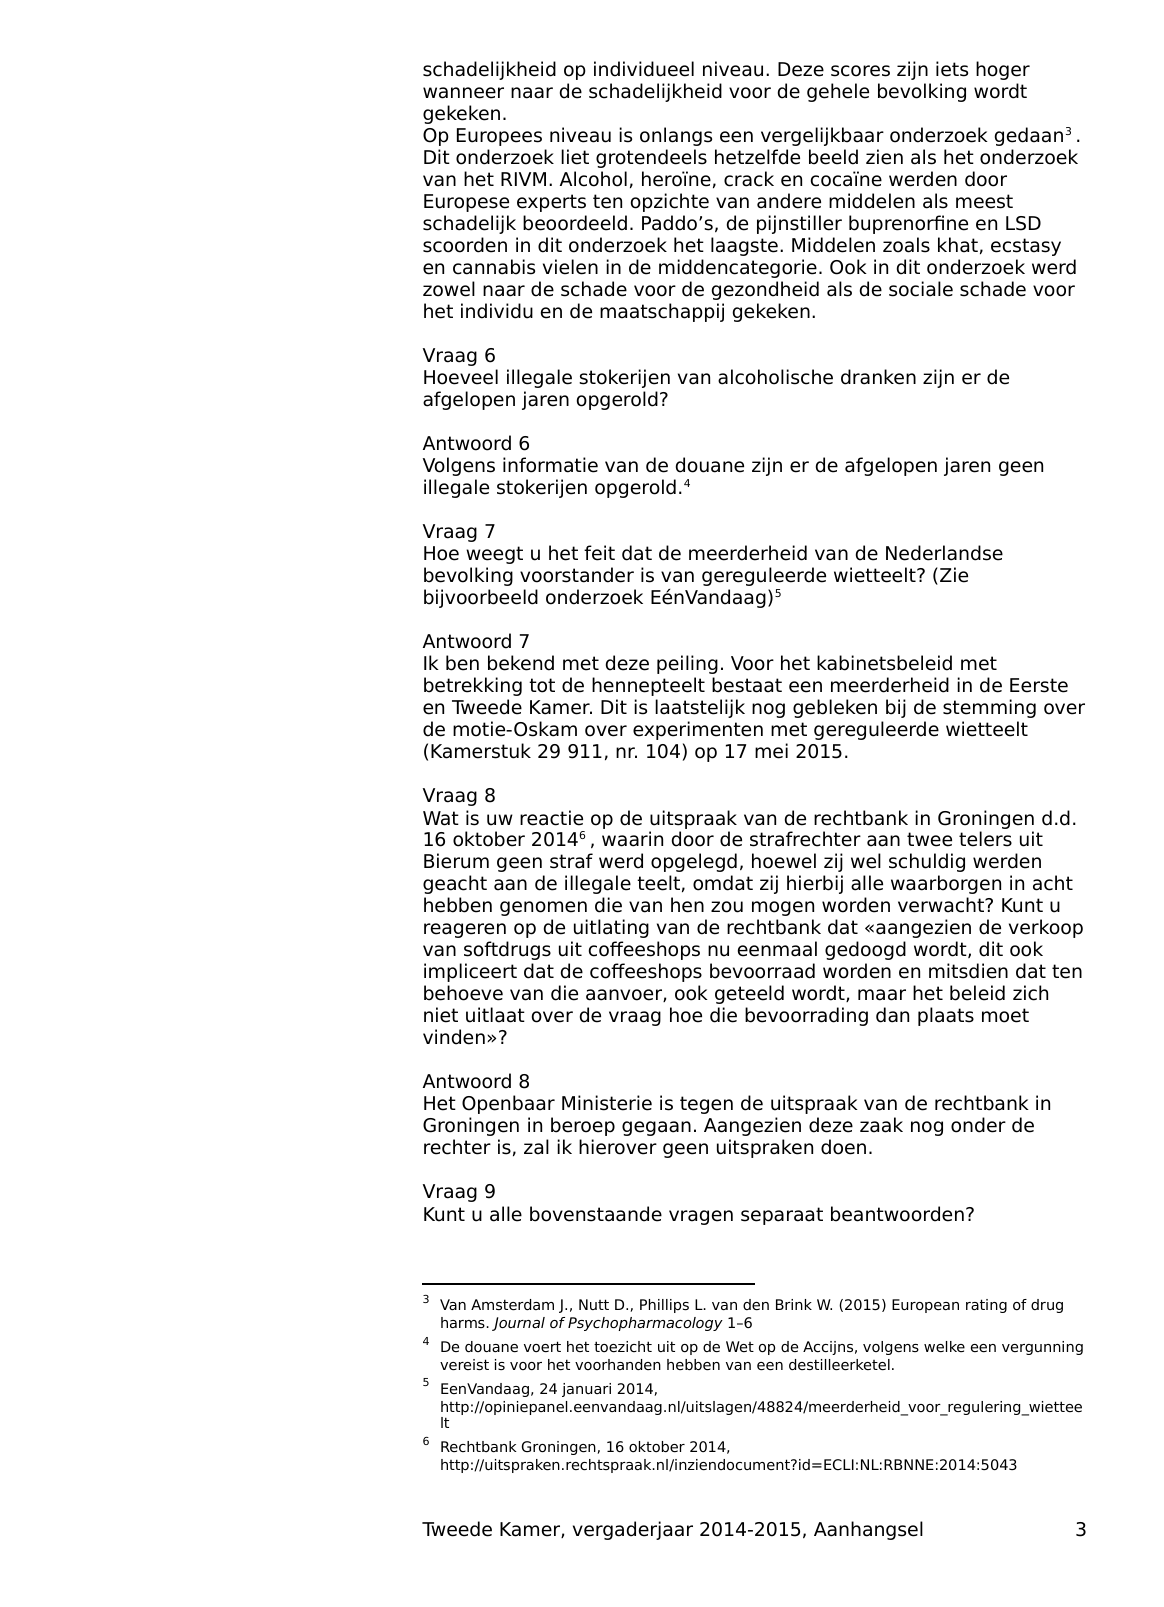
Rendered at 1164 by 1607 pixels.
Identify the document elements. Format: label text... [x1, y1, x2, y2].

text Vraag 6 [422, 345, 1087, 367]
text EenVandaag, 24 januari 2014, http://opiniepanel.eenvandaag.nl/uitslagen/48824/meerderheid_voor_regulering_wietteelt [422, 1377, 1087, 1432]
text Wat is uw reactie op de uitspraak van de rechtbank in Groningen d.d. 16 oktober 2014, waarin door de strafrechter aan twee telers uit Bierum geen straf werd opgelegd, hoewel zij wel schuldig werden geacht aan de illegale teelt, omdat zij hierbij alle waarborgen in acht hebben genomen die van hen zou mogen worden verwacht? Kunt u reageren op de uitlating van de rechtbank dat «aangezien de verkoop van softdrugs uit coffeeshops nu eenmaal gedoogd wordt, dit ook impliceert dat de coffeeshops bevoorraad worden en mitsdien dat ten behoeve van die aanvoer, ook geteeld wordt, maar het beleid zich niet uitlaat over de vraag hoe die bevoorrading dan plaats moet vinden»? [422, 807, 1087, 1049]
text Antwoord 7 [422, 631, 1087, 653]
text Vraag 8 [422, 785, 1087, 807]
text Vraag 9 [422, 1181, 1087, 1203]
text Hoe weegt u het feit dat de meerderheid van de Nederlandse bevolking voorstander is van gereguleerde wietteelt? (Zie bijvoorbeeld onderzoek EénVandaag) [422, 543, 1087, 609]
text Kunt u alle bovenstaande vragen separaat beantwoorden? [422, 1203, 1087, 1225]
text Antwoord 6 [422, 433, 1087, 455]
text Hoeveel illegale stokerijen van alcoholische dranken zijn er de afgelopen jaren opgerold? [422, 367, 1087, 411]
text Het Openbaar Ministerie is tegen de uitspraak van de rechtbank in Groningen in beroep gegaan. Aangezien deze zaak nog onder de rechter is, zal ik hierover geen uitspraken doen. [422, 1093, 1087, 1159]
text Rechtbank Groningen, 16 oktober 2014, http://uitspraken.rechtspraak.nl/inziendocument?id=ECLI:NL:RBNNE:2014:5043 [422, 1435, 1087, 1474]
text Ik ben bekend met deze peiling. Voor het kabinetsbeleid met betrekking tot de hennepteelt bestaat een meerderheid in de Eerste en Tweede Kamer. Dit is laatstelijk nog gebleken bij de stemming over de motie-Oskam over experimenten met gereguleerde wietteelt (Kamerstuk 29 911, nr. 104) op 17 mei 2015. [422, 653, 1087, 763]
text Volgens informatie van de douane zijn er de afgelopen jaren geen illegale stokerijen opgerold. [422, 455, 1087, 499]
text Op Europees niveau is onlangs een vergelijkbaar onderzoek gedaan. Dit onderzoek liet grotendeels hetzelfde beeld zien als het onderzoek van het RIVM. Alcohol, heroïne, crack en cocaïne werden door Europese experts ten opzichte van andere middelen als meest schadelijk beoordeeld. Paddo’s, de pijnstiller buprenorfine en LSD scoorden in dit onderzoek het laagste. Middelen zoals khat, ecstasy en cannabis vielen in de middencategorie. Ook in dit onderzoek werd zowel naar de schade voor de gezondheid als de sociale schade voor het individu en de maatschappij gekeken. [422, 125, 1087, 323]
text Van Amsterdam J., Nutt D., Phillips L. van den Brink W. (2015) European rating of drug harms. Journal of Psychopharmacology 1–6 [422, 1293, 1087, 1332]
text schadelijkheid op individueel niveau. Deze scores zijn iets hoger wanneer naar de schadelijkheid voor de gehele bevolking wordt gekeken. [422, 59, 1087, 125]
text Vraag 7 [422, 521, 1087, 543]
text De douane voert het toezicht uit op de Wet op de Accijns, volgens welke een vergunning vereist is voor het voorhanden hebben van een destilleerketel. [422, 1335, 1087, 1374]
text Antwoord 8 [422, 1071, 1087, 1093]
